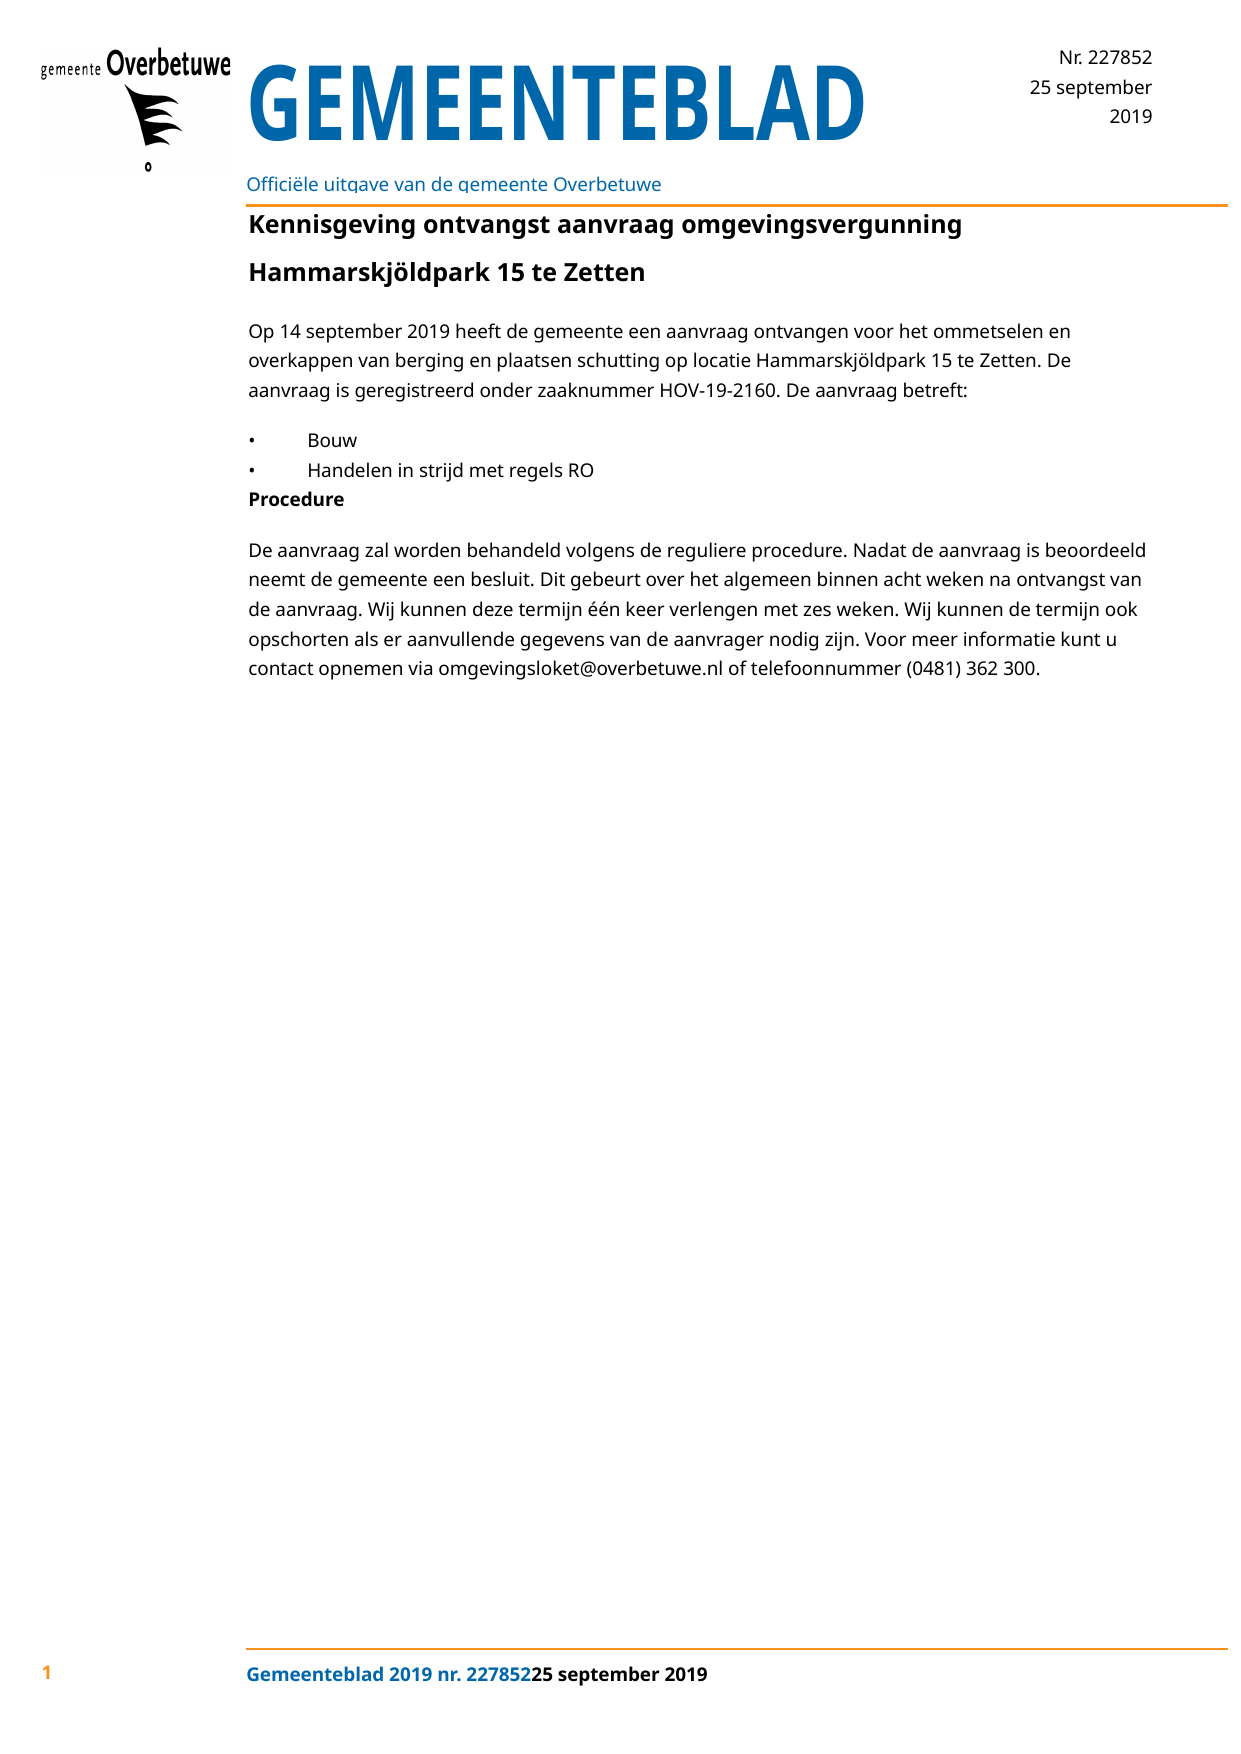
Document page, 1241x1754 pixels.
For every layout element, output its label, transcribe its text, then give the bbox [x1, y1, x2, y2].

text Kennisgeving ontvangst aanvraag omgevingsvergunning Hammarskjöldpark 15 te Zetten [248, 207, 1152, 288]
text Procedure [248, 487, 1152, 512]
text Op 14 september 2019 heeft de gemeente een aanvraag ontvangen voor het ommetselen en overkappen van berging en plaatsen schutting op locatie Hammarskjöldpark 15 te Zetten. De aanvraag is geregistreerd onder zaaknummer HOV-19-2160. De aanvraag betreft: [248, 318, 1152, 403]
picture [41, 47, 231, 172]
list Handelen in strijd met regels RO [248, 457, 1152, 483]
list Bouw [248, 427, 1152, 453]
text De aanvraag zal worden behandeld volgens de reguliere procedure. Nadat de aanvraag is beoordeeld neemt de gemeente een besluit. Dit gebeurt over het algemeen binnen acht weken na ontvangst van de aanvraag. Wij kunnen deze termijn één keer verlengen met zes weken. Wij kunnen de termijn ook opschorten als er aanvullende gegevens van de aanvrager nodig zijn. Voor meer informatie kunt u contact opnemen via omgevingsloket@overbetuwe.nl of telefoonnummer (0481) 362 300. [248, 537, 1152, 681]
